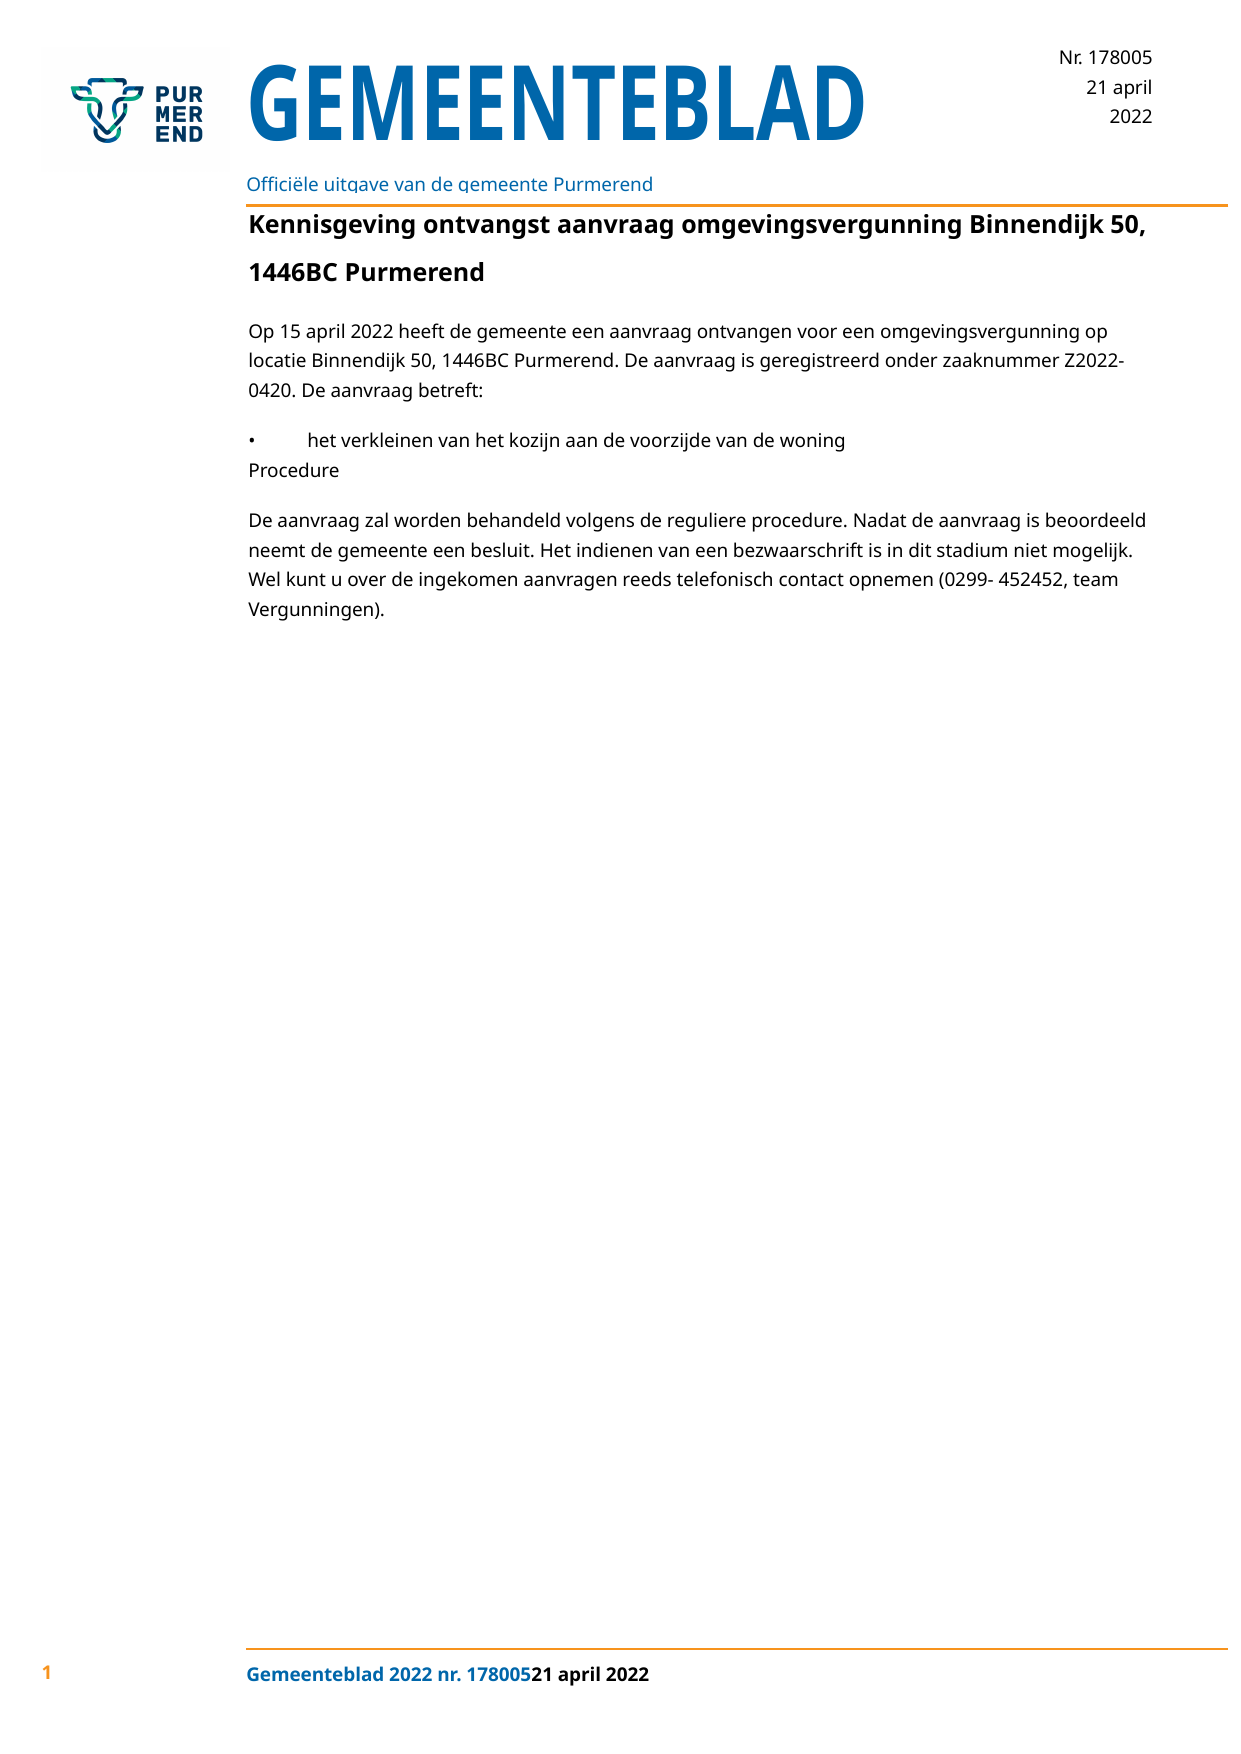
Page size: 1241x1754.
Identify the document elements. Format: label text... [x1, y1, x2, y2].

text Kennisgeving ontvangst aanvraag omgevingsvergunning Binnendijk 50, 1446BC Purmerend [248, 207, 1152, 288]
text Procedure [248, 457, 1152, 483]
text Op 15 april 2022 heeft de gemeente een aanvraag ontvangen voor een omgevingsvergunning op locatie Binnendijk 50, 1446BC Purmerend. De aanvraag is geregistreerd onder zaaknummer Z2022-0420. De aanvraag betreft: [248, 318, 1152, 403]
text De aanvraag zal worden behandeld volgens de reguliere procedure. Nadat de aanvraag is beoordeeld neemt de gemeente een besluit. Het indienen van een bezwaarschrift is in dit stadium niet mogelijk. Wel kunt u over de ingekomen aanvragen reeds telefonisch contact opnemen (0299- 452452, team Vergunningen). [248, 507, 1152, 622]
picture [41, 47, 231, 172]
list het verkleinen van het kozijn aan de voorzijde van de woning [248, 427, 1152, 453]
